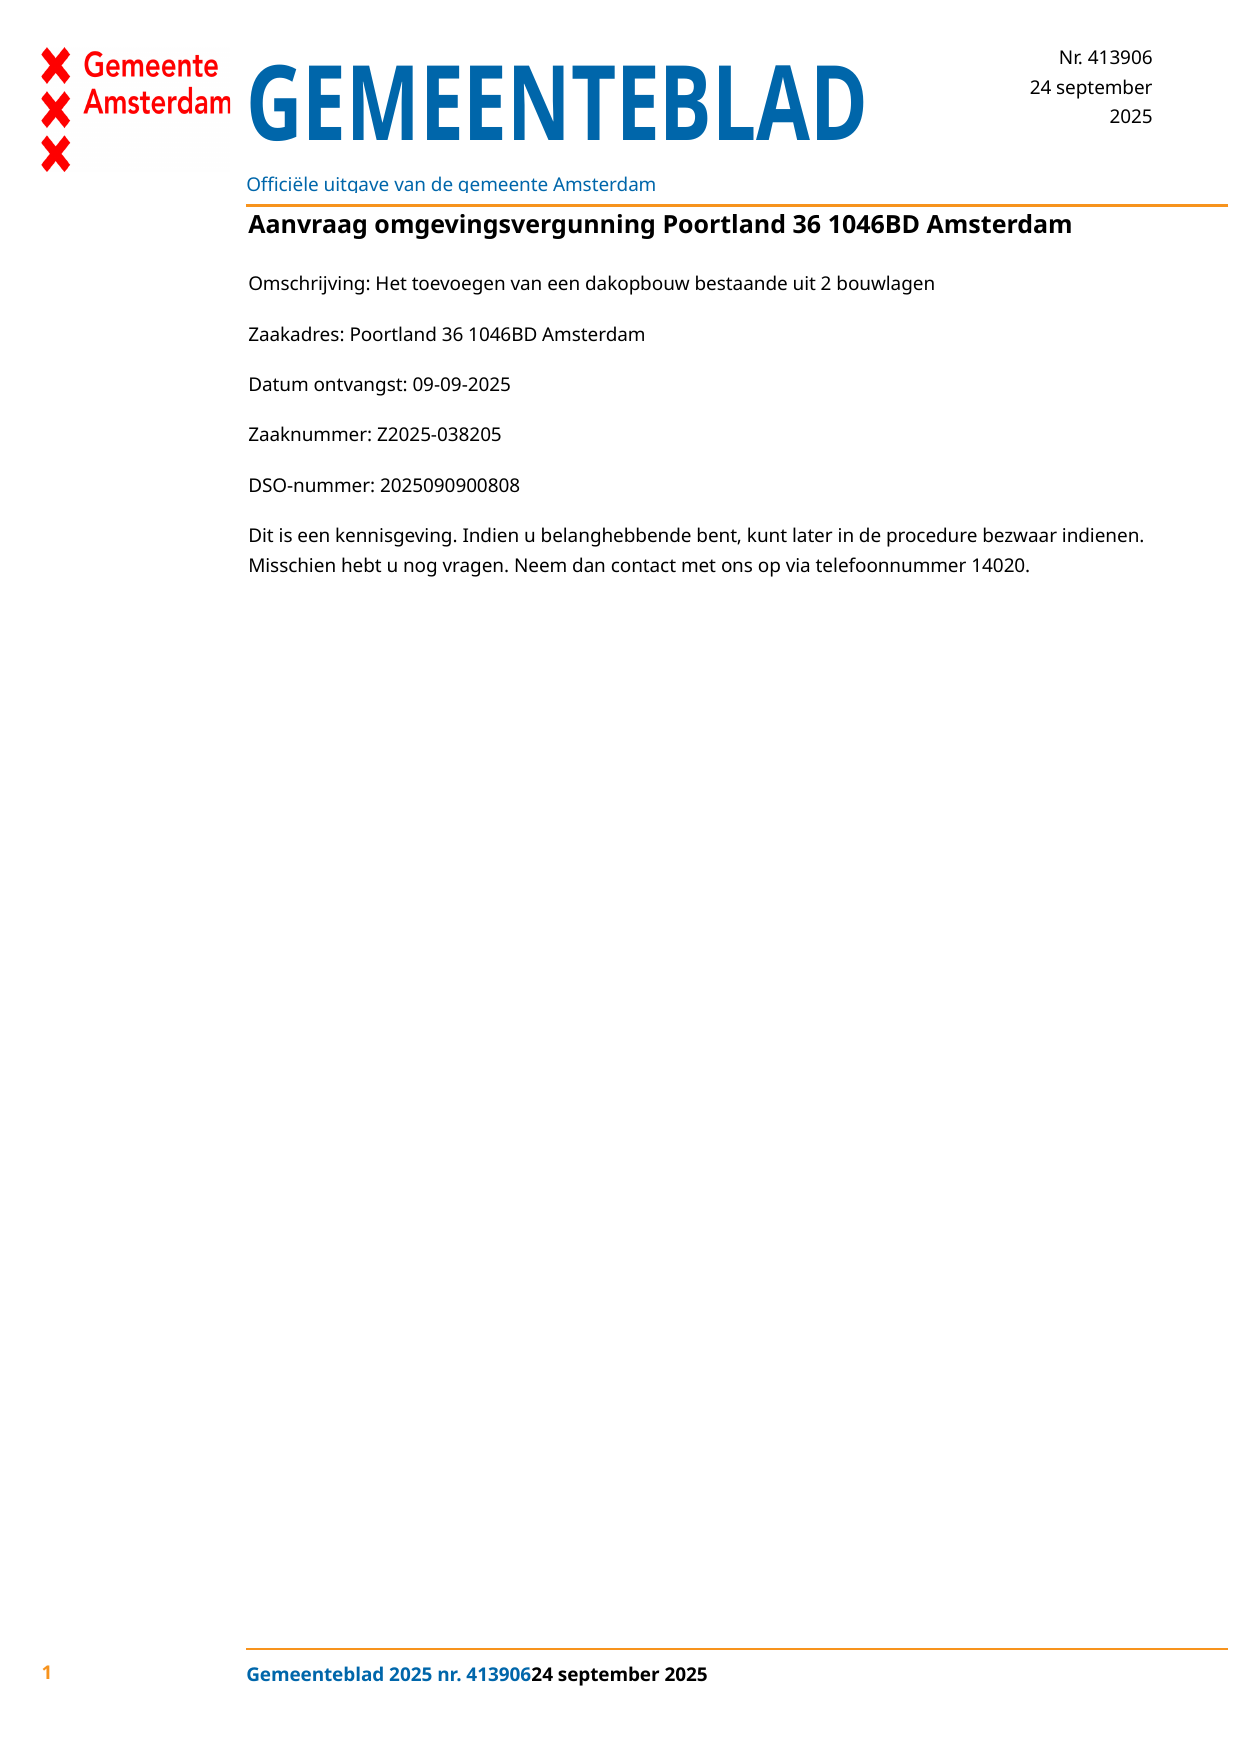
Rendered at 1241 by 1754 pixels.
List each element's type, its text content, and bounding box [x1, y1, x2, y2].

picture [41, 47, 231, 172]
text Datum ontvangst: 09-09-2025 [248, 371, 1152, 397]
text Dit is een kennisgeving. Indien u belanghebbende bent, kunt later in de procedure bezwaar indienen. Misschien hebt u nog vragen. Neem dan contact met ons op via telefoonnummer 14020. [248, 522, 1152, 578]
text Zaakadres: Poortland 36 1046BD Amsterdam [248, 321, 1152, 346]
text Aanvraag omgevingsvergunning Poortland 36 1046BD Amsterdam [248, 207, 1152, 241]
text DSO-nummer: 2025090900808 [248, 472, 1152, 498]
text Omschrijving: Het toevoegen van een dakopbouw bestaande uit 2 bouwlagen [248, 270, 1152, 296]
text Zaaknummer: Z2025-038205 [248, 422, 1152, 447]
